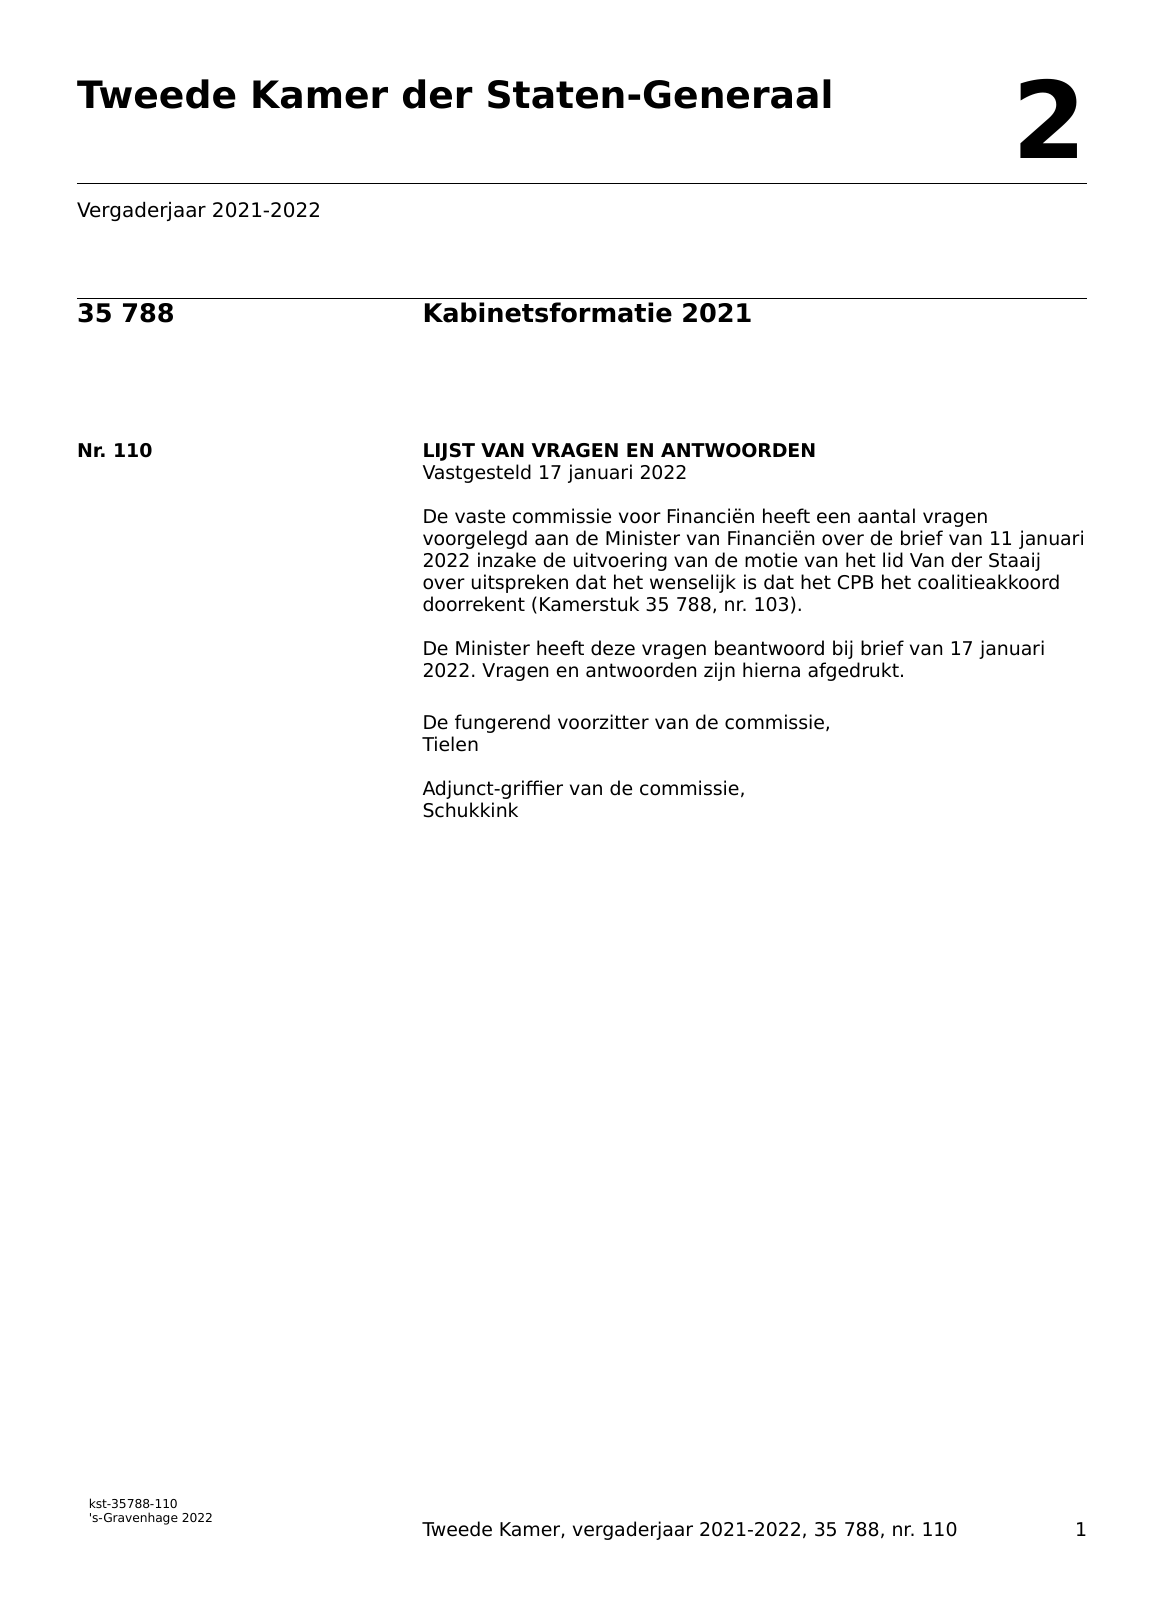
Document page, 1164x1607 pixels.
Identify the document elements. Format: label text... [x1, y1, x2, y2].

text De fungerend voorzitter van de commissie, Tielen [422, 712, 1087, 756]
subtitle 35 788 Kabinetsformatie 2021 [77, 299, 1087, 329]
text De Minister heeft deze vragen beantwoord bij brief van 17 januari 2022. Vragen en antwoorden zijn hierna afgedrukt. [422, 638, 1087, 682]
table_cell Vergaderjaar 2021-2022 [77, 184, 1087, 298]
text kst-35788-110 [88, 1497, 323, 1511]
text Vastgesteld 17 januari 2022 [422, 462, 1087, 484]
text 's-Gravenhage 2022 [88, 1511, 323, 1525]
table_header 2 [886, 59, 1087, 183]
table_header Tweede Kamer der Staten-Generaal [77, 59, 886, 183]
text De vaste commissie voor Financiën heeft een aantal vragen voorgelegd aan de Minister van Financiën over de brief van 11 januari 2022 inzake de uitvoering van de motie van het lid Van der Staaij over uitspreken dat het wenselijk is dat het CPB het coalitieakkoord doorrekent (Kamerstuk 35 788, nr. 103). [422, 506, 1087, 616]
subtitle Nr. 110 LIJST VAN VRAGEN EN ANTWOORDEN [77, 440, 1087, 462]
text Adjunct-griffier van de commissie, Schukkink [422, 778, 1087, 822]
